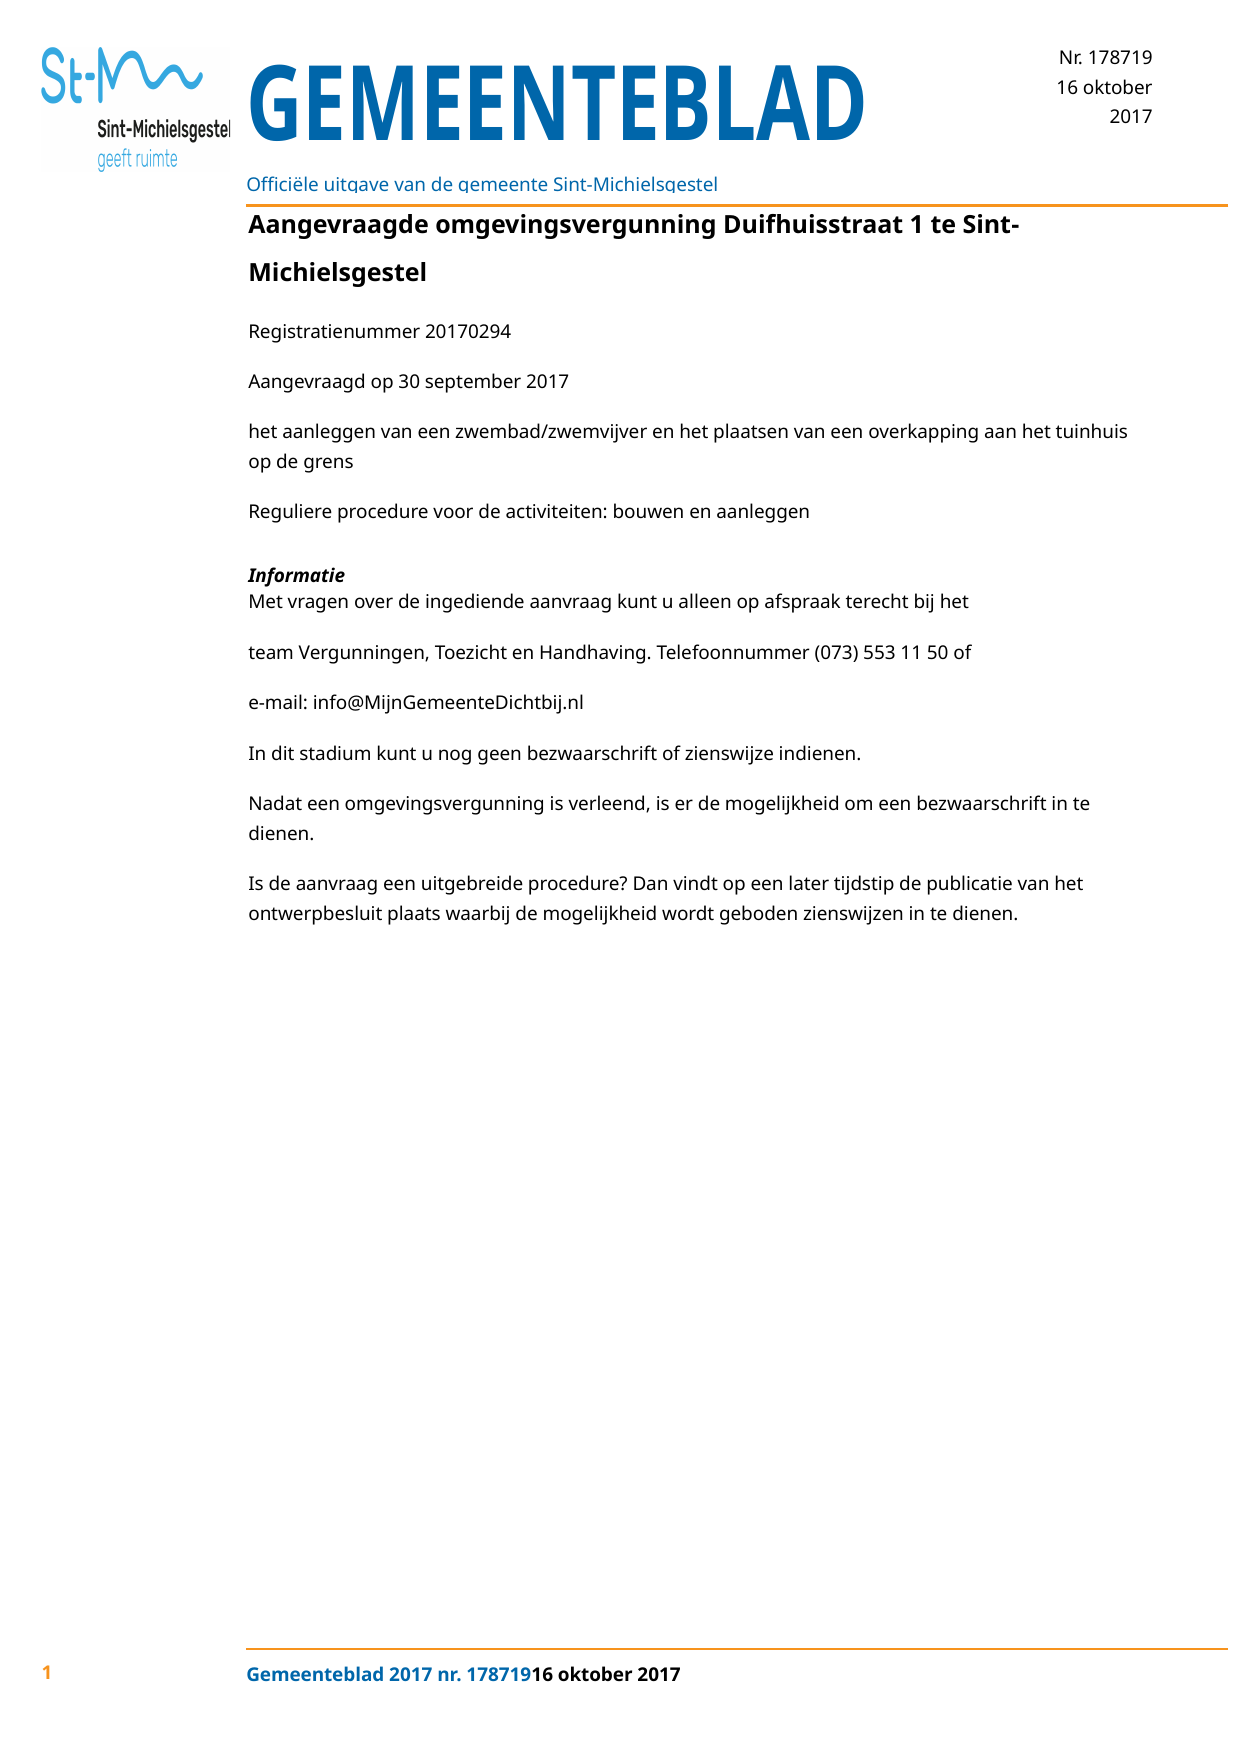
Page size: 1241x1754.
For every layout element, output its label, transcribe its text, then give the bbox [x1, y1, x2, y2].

text Registratienummer 20170294 [248, 318, 1152, 344]
text Aangevraagde omgevingsvergunning Duifhuisstraat 1 te Sint-Michielsgestel [248, 207, 1152, 288]
text team Vergunningen, Toezicht en Handhaving. Telefoonnummer (073) 553 11 50 of [248, 639, 1152, 664]
text Met vragen over de ingediende aanvraag kunt u alleen op afspraak terecht bij het [248, 588, 1152, 614]
text Reguliere procedure voor de activiteiten: bouwen en aanleggen [248, 499, 1152, 524]
text Informatie [248, 563, 1152, 588]
text het aanleggen van een zwembad/zwemvijver en het plaatsen van een overkapping aan het tuinhuis op de grens [248, 419, 1152, 474]
text Aangevraagd op 30 september 2017 [248, 368, 1152, 394]
text In dit stadium kunt u nog geen bezwaarschrift of zienswijze indienen. [248, 740, 1152, 765]
text Nadat een omgevingsvergunning is verleend, is er de mogelijkheid om een bezwaarschrift in te dienen. [248, 790, 1152, 845]
picture [41, 47, 231, 172]
text Is de aanvraag een uitgebreide procedure? Dan vindt op een later tijdstip de publicatie van het ontwerpbesluit plaats waarbij de mogelijkheid wordt geboden zienswijzen in te dienen. [248, 870, 1152, 925]
text e-mail: info@MijnGemeenteDichtbij.nl [248, 689, 1152, 715]
